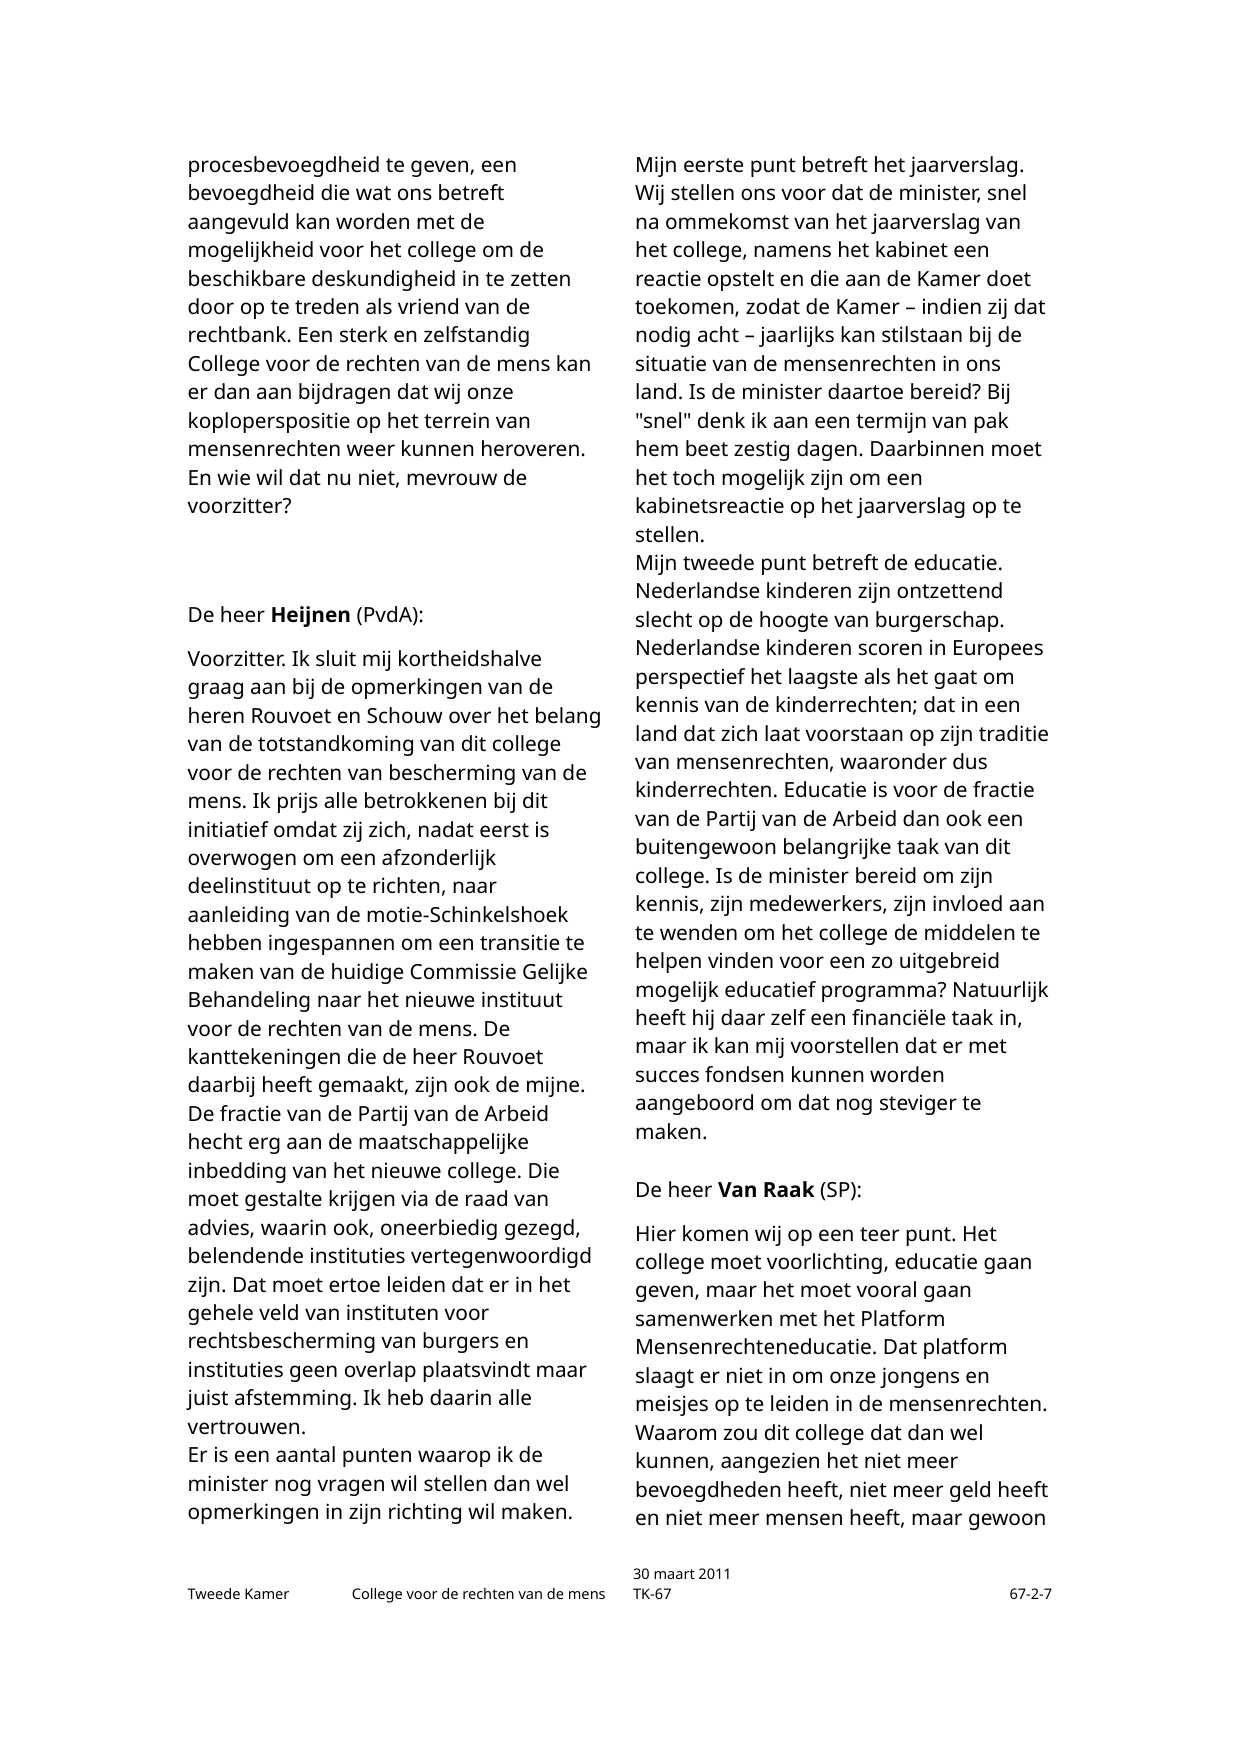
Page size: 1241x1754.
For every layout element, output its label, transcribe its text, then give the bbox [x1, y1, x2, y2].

text procesbevoegdheid te geven, een bevoegdheid die wat ons betreft aangevuld kan worden met de mogelijkheid voor het college om de beschikbare deskundigheid in te zetten door op te treden als vriend van de rechtbank. Een sterk en zelfstandig College voor de rechten van de mens kan er dan aan bijdragen dat wij onze koploperspositie op het terrein van mensenrechten weer kunnen heroveren. En wie wil dat nu niet, mevrouw de voorzitter? [187, 150, 605, 520]
text Er is een aantal punten waarop ik de minister nog vragen wil stellen dan wel opmerkingen in zijn richting wil maken. [187, 1440, 605, 1526]
text Mijn eerste punt betreft het jaarverslag. Wij stellen ons voor dat de minister, snel na ommekomst van het jaarverslag van het college, namens het kabinet een reactie opstelt en die aan de Kamer doet toekomen, zodat de Kamer – indien zij dat nodig acht – jaarlijks kan stilstaan bij de situatie van de mensenrechten in ons land. Is de minister daartoe bereid? Bij "snel" denk ik aan een termijn van pak hem beet zestig dagen. Daarbinnen moet het toch mogelijk zijn om een kabinetsreactie op het jaarverslag op te stellen. [635, 150, 1053, 548]
text De heer Van Raak (SP): [635, 1175, 1053, 1204]
text Voorzitter. Ik sluit mij kortheidshalve graag aan bij de opmerkingen van de heren Rouvoet en Schouw over het belang van de totstandkoming van dit college voor de rechten van bescherming van de mens. Ik prijs alle betrokkenen bij dit initiatief omdat zij zich, nadat eerst is overwogen om een afzonderlijk deelinstituut op te richten, naar aanleiding van de motie-Schinkelshoek hebben ingespannen om een transitie te maken van de huidige Commissie Gelijke Behandeling naar het nieuwe instituut voor de rechten van de mens. De kanttekeningen die de heer Rouvoet daarbij heeft gemaakt, zijn ook de mijne. De fractie van de Partij van de Arbeid hecht erg aan de maatschappelijke inbedding van het nieuwe college. Die moet gestalte krijgen via de raad van advies, waarin ook, oneerbiedig gezegd, belendende instituties vertegenwoordigd zijn. Dat moet ertoe leiden dat er in het gehele veld van instituten voor rechtsbescherming van burgers en instituties geen overlap plaatsvindt maar juist afstemming. Ik heb daarin alle vertrouwen. [187, 644, 605, 1440]
text  [187, 550, 605, 578]
text Mijn tweede punt betreft de educatie. Nederlandse kinderen zijn ontzettend slecht op de hoogte van burgerschap. Nederlandse kinderen scoren in Europees perspectief het laagste als het gaat om kennis van de kinderrechten; dat in een land dat zich laat voorstaan op zijn traditie van mensenrechten, waaronder dus kinderrechten. Educatie is voor de fractie van de Partij van de Arbeid dan ook een buitengewoon belangrijke taak van dit college. Is de minister bereid om zijn kennis, zijn medewerkers, zijn invloed aan te wenden om het college de middelen te helpen vinden voor een zo uitgebreid mogelijk educatief programma? Natuurlijk heeft hij daar zelf een financiële taak in, maar ik kan mij voorstellen dat er met succes fondsen kunnen worden aangeboord om dat nog steviger te maken. [635, 548, 1053, 1145]
text Hier komen wij op een teer punt. Het college moet voorlichting, educatie gaan geven, maar het moet vooral gaan samenwerken met het Platform Mensenrechteneducatie. Dat platform slaagt er niet in om onze jongens en meisjes op te leiden in de mensenrechten. Waarom zou dit college dat dan wel kunnen, aangezien het niet meer bevoegdheden heeft, niet meer geld heeft en niet meer mensen heeft, maar gewoon [635, 1219, 1053, 1532]
text De heer Heijnen (PvdA): [187, 601, 605, 629]
